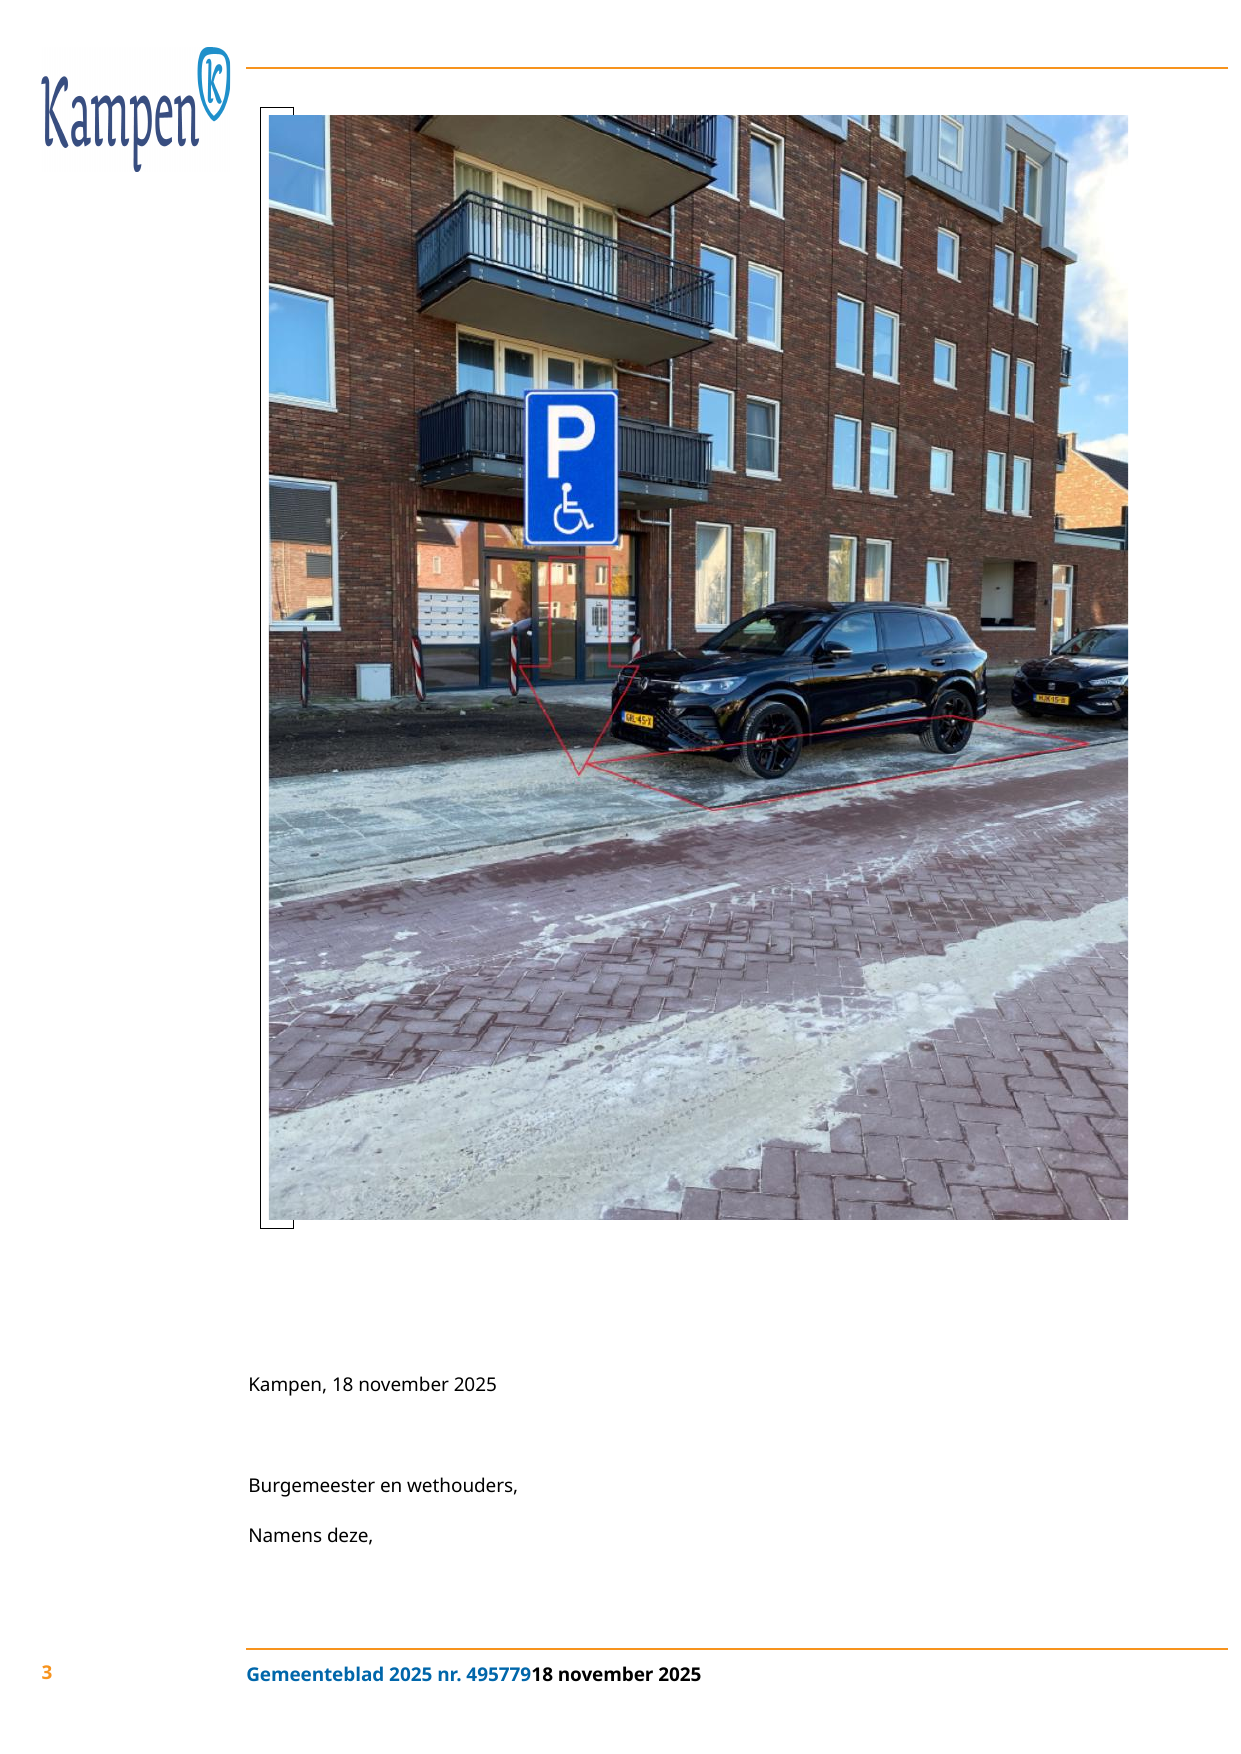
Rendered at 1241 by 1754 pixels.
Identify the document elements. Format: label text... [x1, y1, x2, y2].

picture [268, 115, 1129, 1220]
text Burgemeester en wethouders, [248, 1472, 1152, 1498]
text Namens deze, [248, 1523, 1152, 1548]
text Kampen, 18 november 2025 [248, 1371, 1152, 1397]
picture [41, 47, 231, 172]
